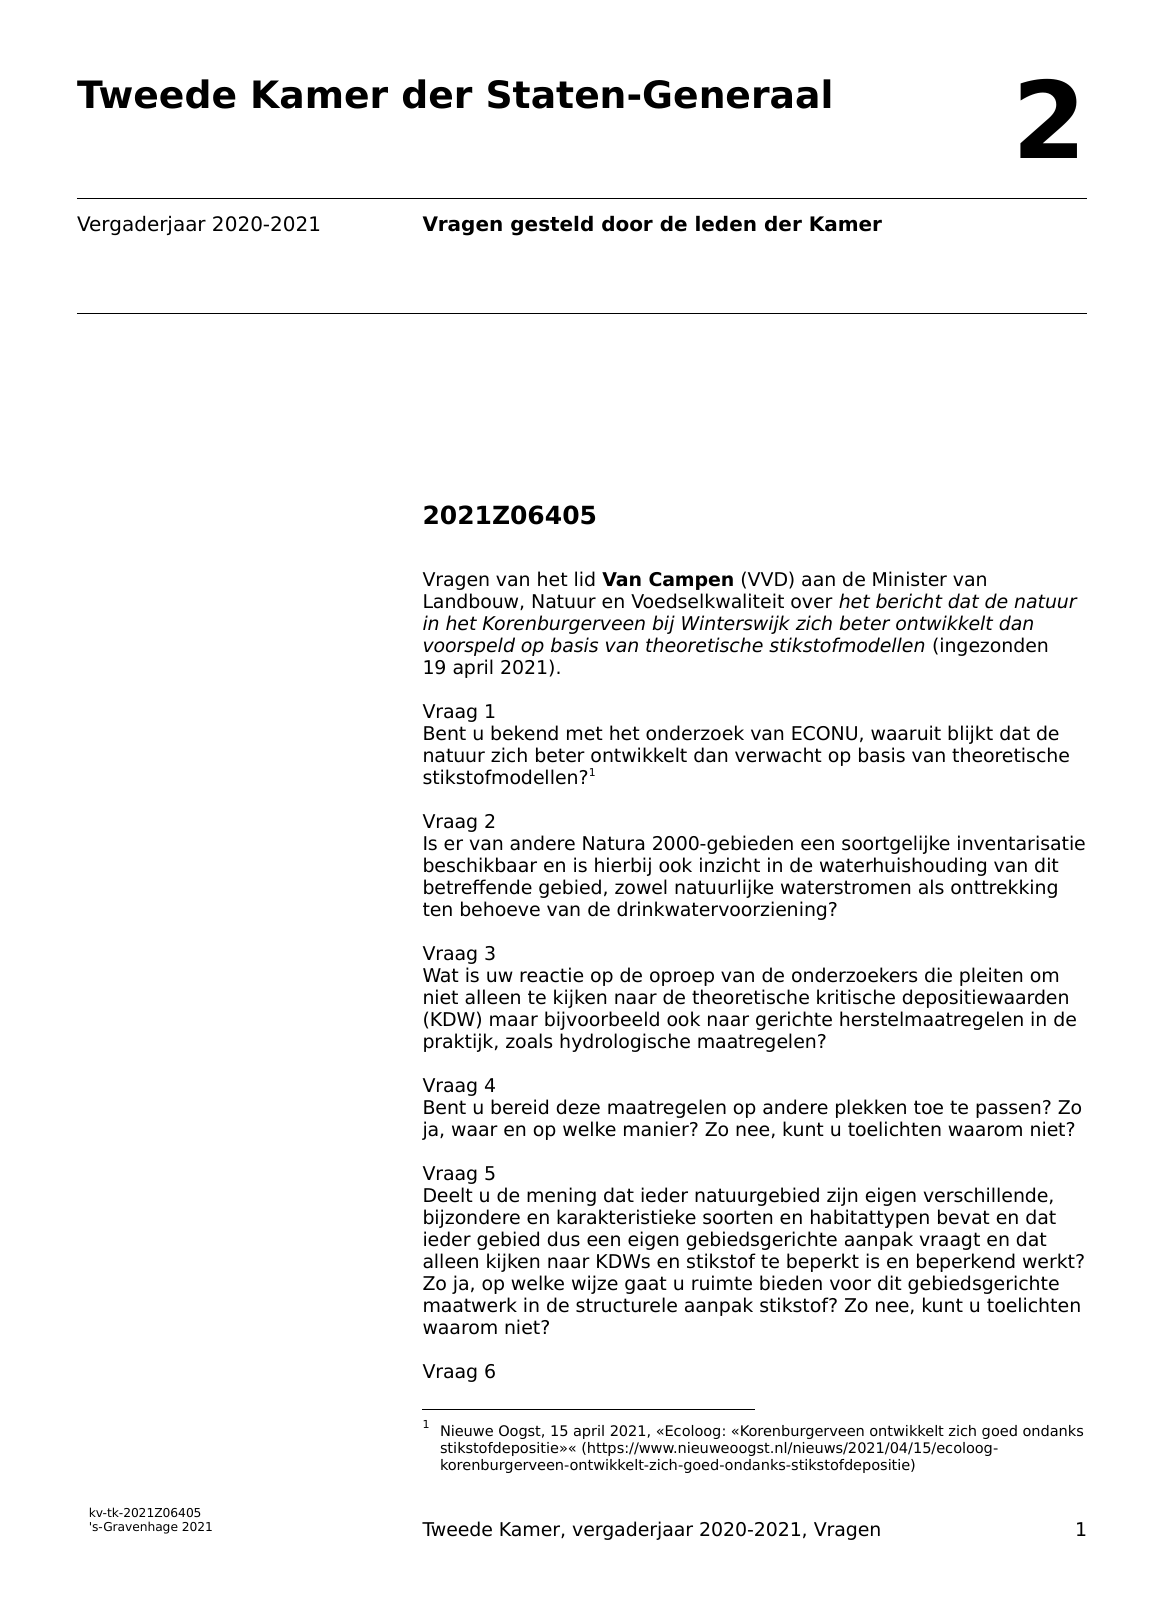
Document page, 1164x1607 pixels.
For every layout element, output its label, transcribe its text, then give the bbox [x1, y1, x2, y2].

text Bent u bekend met het onderzoek van ECONU, waaruit blijkt dat de natuur zich beter ontwikkelt dan verwacht op basis van theoretische stikstofmodellen? [422, 723, 1087, 789]
text 's-Gravenhage 2021 [88, 1520, 323, 1534]
text Deelt u de mening dat ieder natuurgebied zijn eigen verschillende, bijzondere en karakteristieke soorten en habitattypen bevat en dat ieder gebied dus een eigen gebiedsgerichte aanpak vraagt en dat alleen kijken naar KDWs en stikstof te beperkt is en beperkend werkt? Zo ja, op welke wijze gaat u ruimte bieden voor dit gebiedsgerichte maatwerk in de structurele aanpak stikstof? Zo nee, kunt u toelichten waarom niet? [422, 1185, 1087, 1339]
text Vraag 6 [422, 1361, 1087, 1383]
text Vraag 4 [422, 1075, 1087, 1097]
table_cell Vergaderjaar 2020-2021 [77, 199, 422, 313]
table_cell Vragen gesteld door de leden der Kamer [422, 199, 1087, 313]
text Vragen van het lid Van Campen (VVD) aan de Minister van Landbouw, Natuur en Voedselkwaliteit over het bericht dat de natuur in het Korenburgerveen bij Winterswijk zich beter ontwikkelt dan voorspeld op basis van theoretische stikstofmodellen (ingezonden 19 april 2021). [422, 569, 1087, 679]
text kv-tk-2021Z06405 [88, 1506, 323, 1520]
text Nieuwe Oogst, 15 april 2021, «Ecoloog: «Korenburgerveen ontwikkelt zich goed ondanks stikstofdepositie»« (https://www.nieuweoogst.nl/nieuws/2021/04/15/ecoloog-korenburgerveen-ontwikkelt-zich-goed-ondanks-stikstofdepositie) [422, 1418, 1087, 1474]
table_header 2 [886, 59, 1087, 198]
table_header Tweede Kamer der Staten-Generaal [77, 59, 886, 198]
text Is er van andere Natura 2000-gebieden een soortgelijke inventarisatie beschikbaar en is hierbij ook inzicht in de waterhuishouding van dit betreffende gebied, zowel natuurlijke waterstromen als onttrekking ten behoeve van de drinkwatervoorziening? [422, 833, 1087, 921]
text Vraag 2 [422, 811, 1087, 833]
text Bent u bereid deze maatregelen op andere plekken toe te passen? Zo ja, waar en op welke manier? Zo nee, kunt u toelichten waarom niet? [422, 1097, 1087, 1141]
text Vraag 1 [422, 701, 1087, 723]
text Vraag 5 [422, 1163, 1087, 1185]
text Vraag 3 [422, 943, 1087, 965]
text Wat is uw reactie op de oproep van de onderzoekers die pleiten om niet alleen te kijken naar de theoretische kritische depositiewaarden (KDW) maar bijvoorbeeld ook naar gerichte herstelmaatregelen in de praktijk, zoals hydrologische maatregelen? [422, 965, 1087, 1053]
text 2021Z06405 [422, 501, 1087, 531]
